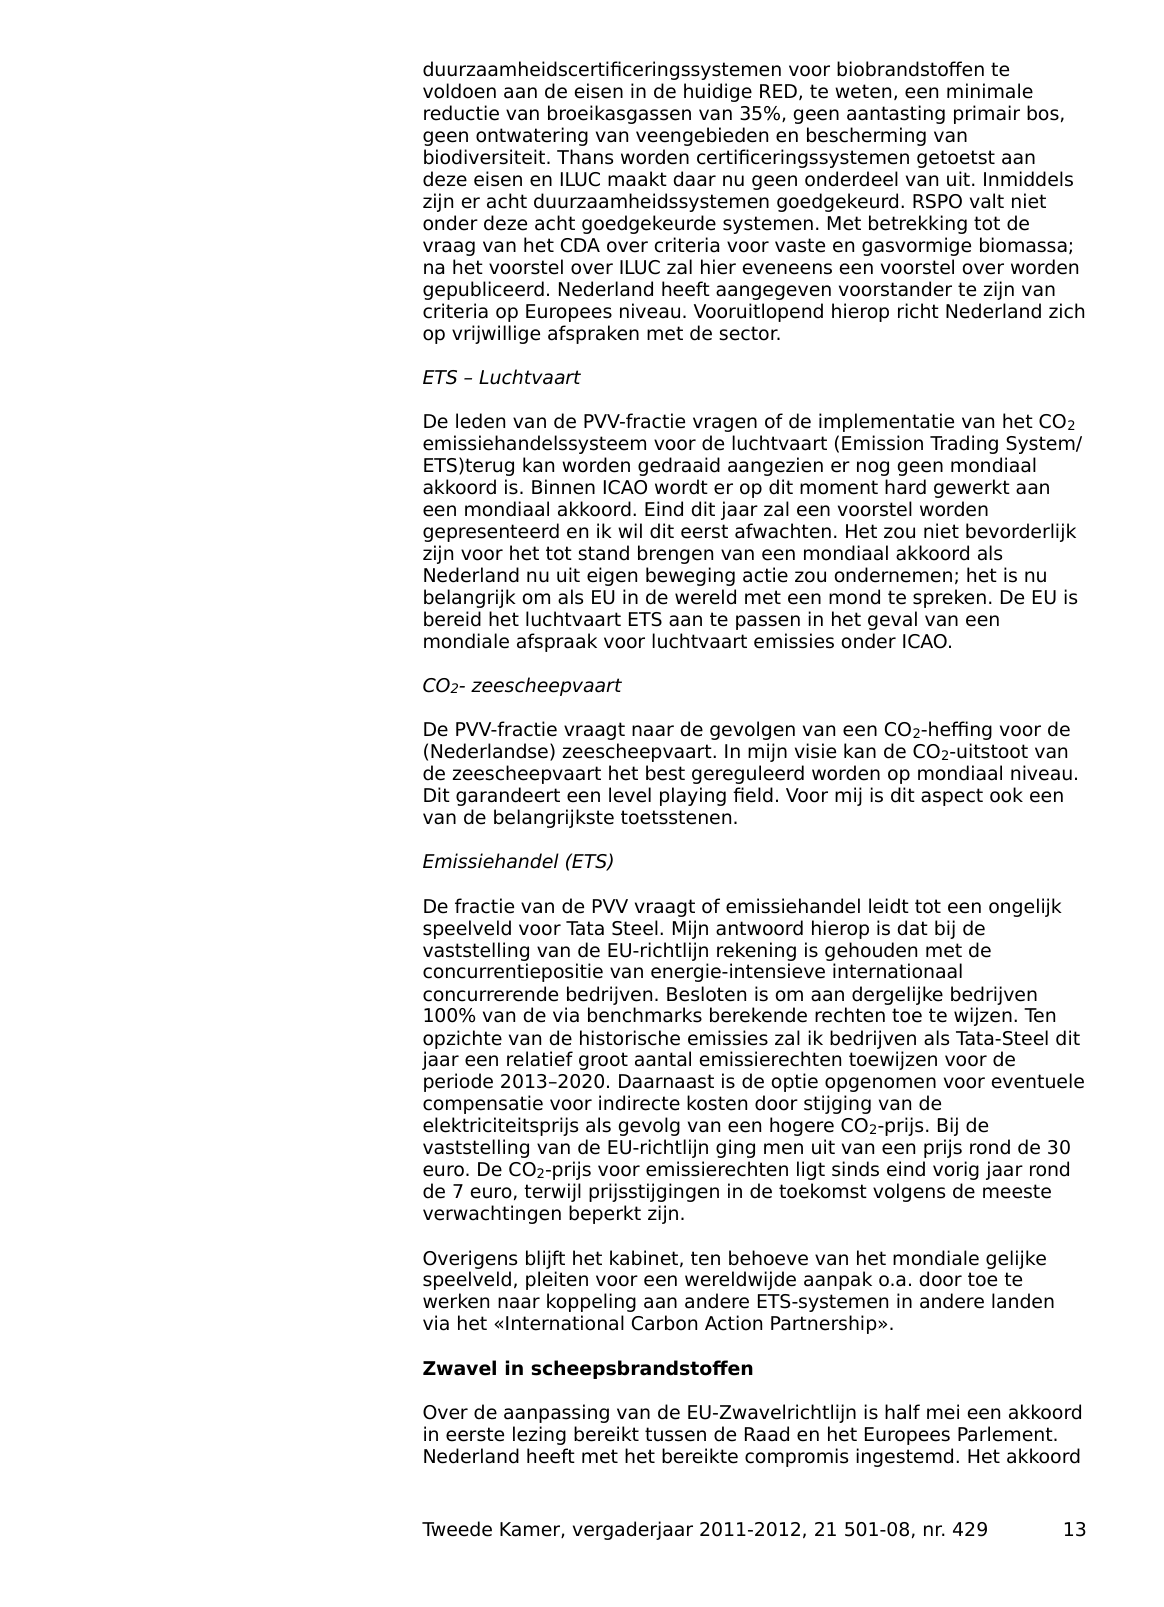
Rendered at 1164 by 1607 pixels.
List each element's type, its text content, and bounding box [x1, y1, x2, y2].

text De leden van de PVV-fractie vragen of de implementatie van het CO2 emissiehandelssysteem voor de luchtvaart (Emission Trading System/ ETS)terug kan worden gedraaid aangezien er nog geen mondiaal akkoord is. Binnen ICAO wordt er op dit moment hard gewerkt aan een mondiaal akkoord. Eind dit jaar zal een voorstel worden gepresenteerd en ik wil dit eerst afwachten. Het zou niet bevorderlijk zijn voor het tot stand brengen van een mondiaal akkoord als Nederland nu uit eigen beweging actie zou ondernemen; het is nu belangrijk om als EU in de wereld met een mond te spreken. De EU is bereid het luchtvaart ETS aan te passen in het geval van een mondiale afspraak voor luchtvaart emissies onder ICAO. [422, 411, 1087, 653]
subtitle Zwavel in scheepsbrandstoffen [422, 1357, 1087, 1379]
text Overigens blijft het kabinet, ten behoeve van het mondiale gelijke speelveld, pleiten voor een wereldwijde aanpak o.a. door toe te werken naar koppeling aan andere ETS-systemen in andere landen via het «International Carbon Action Partnership». [422, 1247, 1087, 1335]
text duurzaamheidscertificeringssystemen voor biobrandstoffen te voldoen aan de eisen in de huidige RED, te weten, een minimale reductie van broeikasgassen van 35%, geen aantasting primair bos, geen ontwatering van veengebieden en bescherming van biodiversiteit. Thans worden certificeringssystemen getoetst aan deze eisen en ILUC maakt daar nu geen onderdeel van uit. Inmiddels zijn er acht duurzaamheidssystemen goedgekeurd. RSPO valt niet onder deze acht goedgekeurde systemen. Met betrekking tot de vraag van het CDA over criteria voor vaste en gasvormige biomassa; na het voorstel over ILUC zal hier eveneens een voorstel over worden gepubliceerd. Nederland heeft aangegeven voorstander te zijn van criteria op Europees niveau. Vooruitlopend hierop richt Nederland zich op vrijwillige afspraken met de sector. [422, 59, 1087, 345]
text De fractie van de PVV vraagt of emissiehandel leidt tot een ongelijk speelveld voor Tata Steel. Mijn antwoord hierop is dat bij de vaststelling van de EU-richtlijn rekening is gehouden met de concurrentiepositie van energie-intensieve internationaal concurrerende bedrijven. Besloten is om aan dergelijke bedrijven 100% van de via benchmarks berekende rechten toe te wijzen. Ten opzichte van de historische emissies zal ik bedrijven als Tata-Steel dit jaar een relatief groot aantal emissierechten toewijzen voor de periode 2013–2020. Daarnaast is de optie opgenomen voor eventuele compensatie voor indirecte kosten door stijging van de elektriciteitsprijs als gevolg van een hogere CO2-prijs. Bij de vaststelling van de EU-richtlijn ging men uit van een prijs rond de 30 euro. De CO2-prijs voor emissierechten ligt sinds eind vorig jaar rond de 7 euro, terwijl prijsstijgingen in de toekomst volgens de meeste verwachtingen beperkt zijn. [422, 896, 1087, 1225]
subtitle ETS – Luchtvaart [422, 367, 1087, 389]
text Over de aanpassing van de EU-Zwavelrichtlijn is half mei een akkoord in eerste lezing bereikt tussen de Raad en het Europees Parlement. Nederland heeft met het bereikte compromis ingestemd. Het akkoord [422, 1402, 1087, 1468]
text De PVV-fractie vraagt naar de gevolgen van een CO2-heffing voor de (Nederlandse) zeescheepvaart. In mijn visie kan de CO2-uitstoot van de zeescheepvaart het best gereguleerd worden op mondiaal niveau. Dit garandeert een level playing field. Voor mij is dit aspect ook een van de belangrijkste toetsstenen. [422, 719, 1087, 829]
subtitle CO2- zeescheepvaart [422, 675, 1087, 697]
subtitle Emissiehandel (ETS) [422, 851, 1087, 873]
